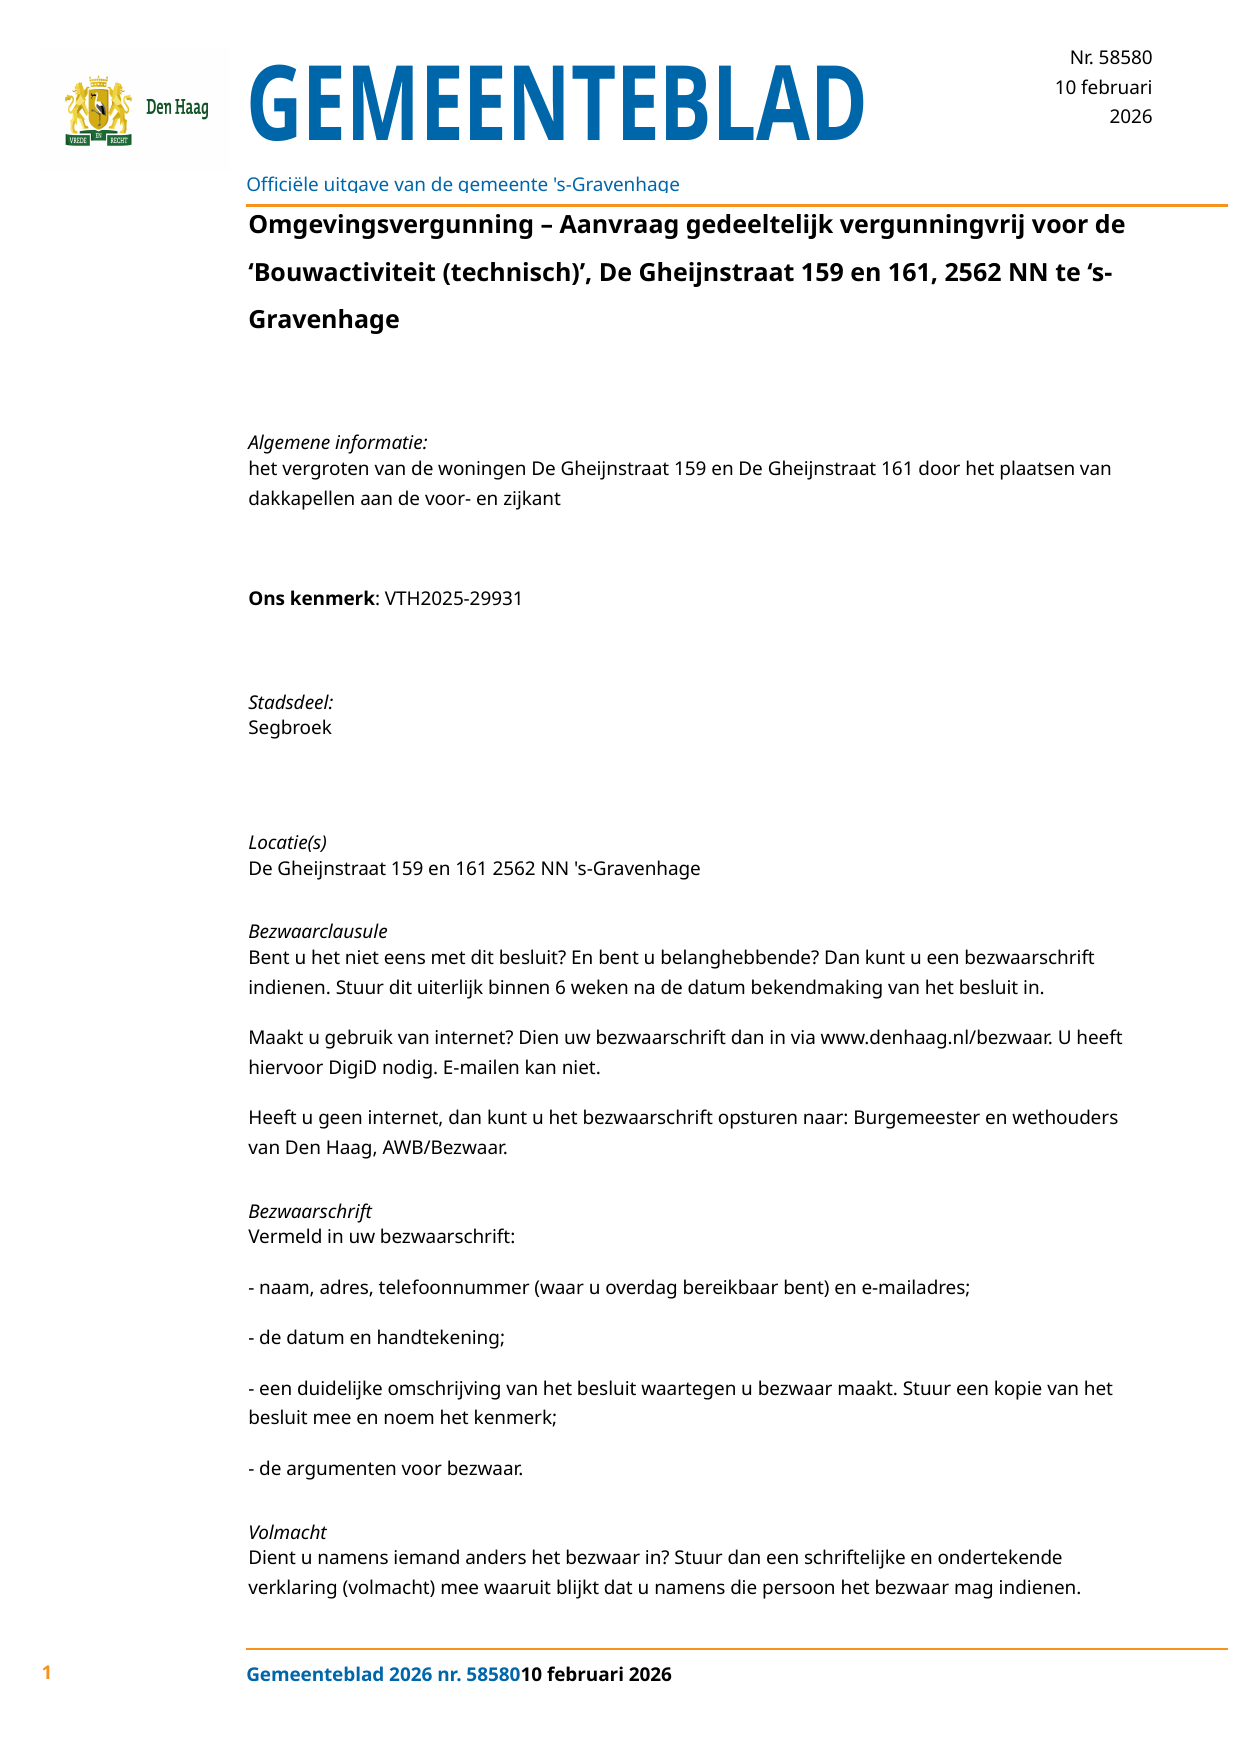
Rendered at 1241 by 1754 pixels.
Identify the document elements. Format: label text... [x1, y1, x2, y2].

text Dient u namens iemand anders het bezwaar in? Stuur dan een schriftelijke en ondertekende verklaring (volmacht) mee waaruit blijkt dat u namens die persoon het bezwaar mag indienen. [248, 1544, 1152, 1600]
text Bent u het niet eens met dit besluit? En bent u belanghebbende? Dan kunt u een bezwaarschrift indienen. Stuur dit uiterlijk binnen 6 weken na de datum bekendmaking van het besluit in. [248, 944, 1152, 1000]
text Stadsdeel: [248, 689, 1152, 714]
text Maakt u gebruik van internet? Dien uw bezwaarschrift dan in via www.denhaag.nl/bezwaar. U heeft hiervoor DigiD nodig. E-mailen kan niet. [248, 1024, 1152, 1080]
text Omgevingsvergunning – Aanvraag gedeeltelijk vergunningvrij voor de ‘Bouwactiviteit (technisch)’, De Gheijnstraat 159 en 161, 2562 NN te ‘s-Gravenhage [248, 207, 1152, 336]
text - een duidelijke omschrijving van het besluit waartegen u bezwaar maakt. Stuur een kopie van het besluit mee en noem het kenmerk; [248, 1375, 1152, 1430]
text het vergroten van de woningen De Gheijnstraat 159 en De Gheijnstraat 161 door het plaatsen van dakkapellen aan de voor- en zijkant [248, 455, 1152, 511]
text Segbroek [248, 714, 1152, 740]
text Vermeld in uw bezwaarschrift: [248, 1224, 1152, 1249]
text Locatie(s) [248, 829, 1152, 855]
text Bezwaarclausule [248, 919, 1152, 944]
text Bezwaarschrift [248, 1198, 1152, 1224]
text - naam, adres, telefoonnummer (waar u overdag bereikbaar bent) en e-mailadres; [248, 1274, 1152, 1300]
text Algemene informatie: [248, 429, 1152, 455]
text - de argumenten voor bezwaar. [248, 1455, 1152, 1481]
picture [41, 47, 231, 172]
text Heeft u geen internet, dan kunt u het bezwaarschrift opsturen naar: Burgemeester en wethouders van Den Haag, AWB/Bezwaar. [248, 1104, 1152, 1160]
text - de datum en handtekening; [248, 1324, 1152, 1350]
text Volmacht [248, 1519, 1152, 1544]
text Ons kenmerk: VTH2025-29931 [248, 586, 1152, 611]
text De Gheijnstraat 159 en 161 2562 NN 's-Gravenhage [248, 855, 1152, 880]
